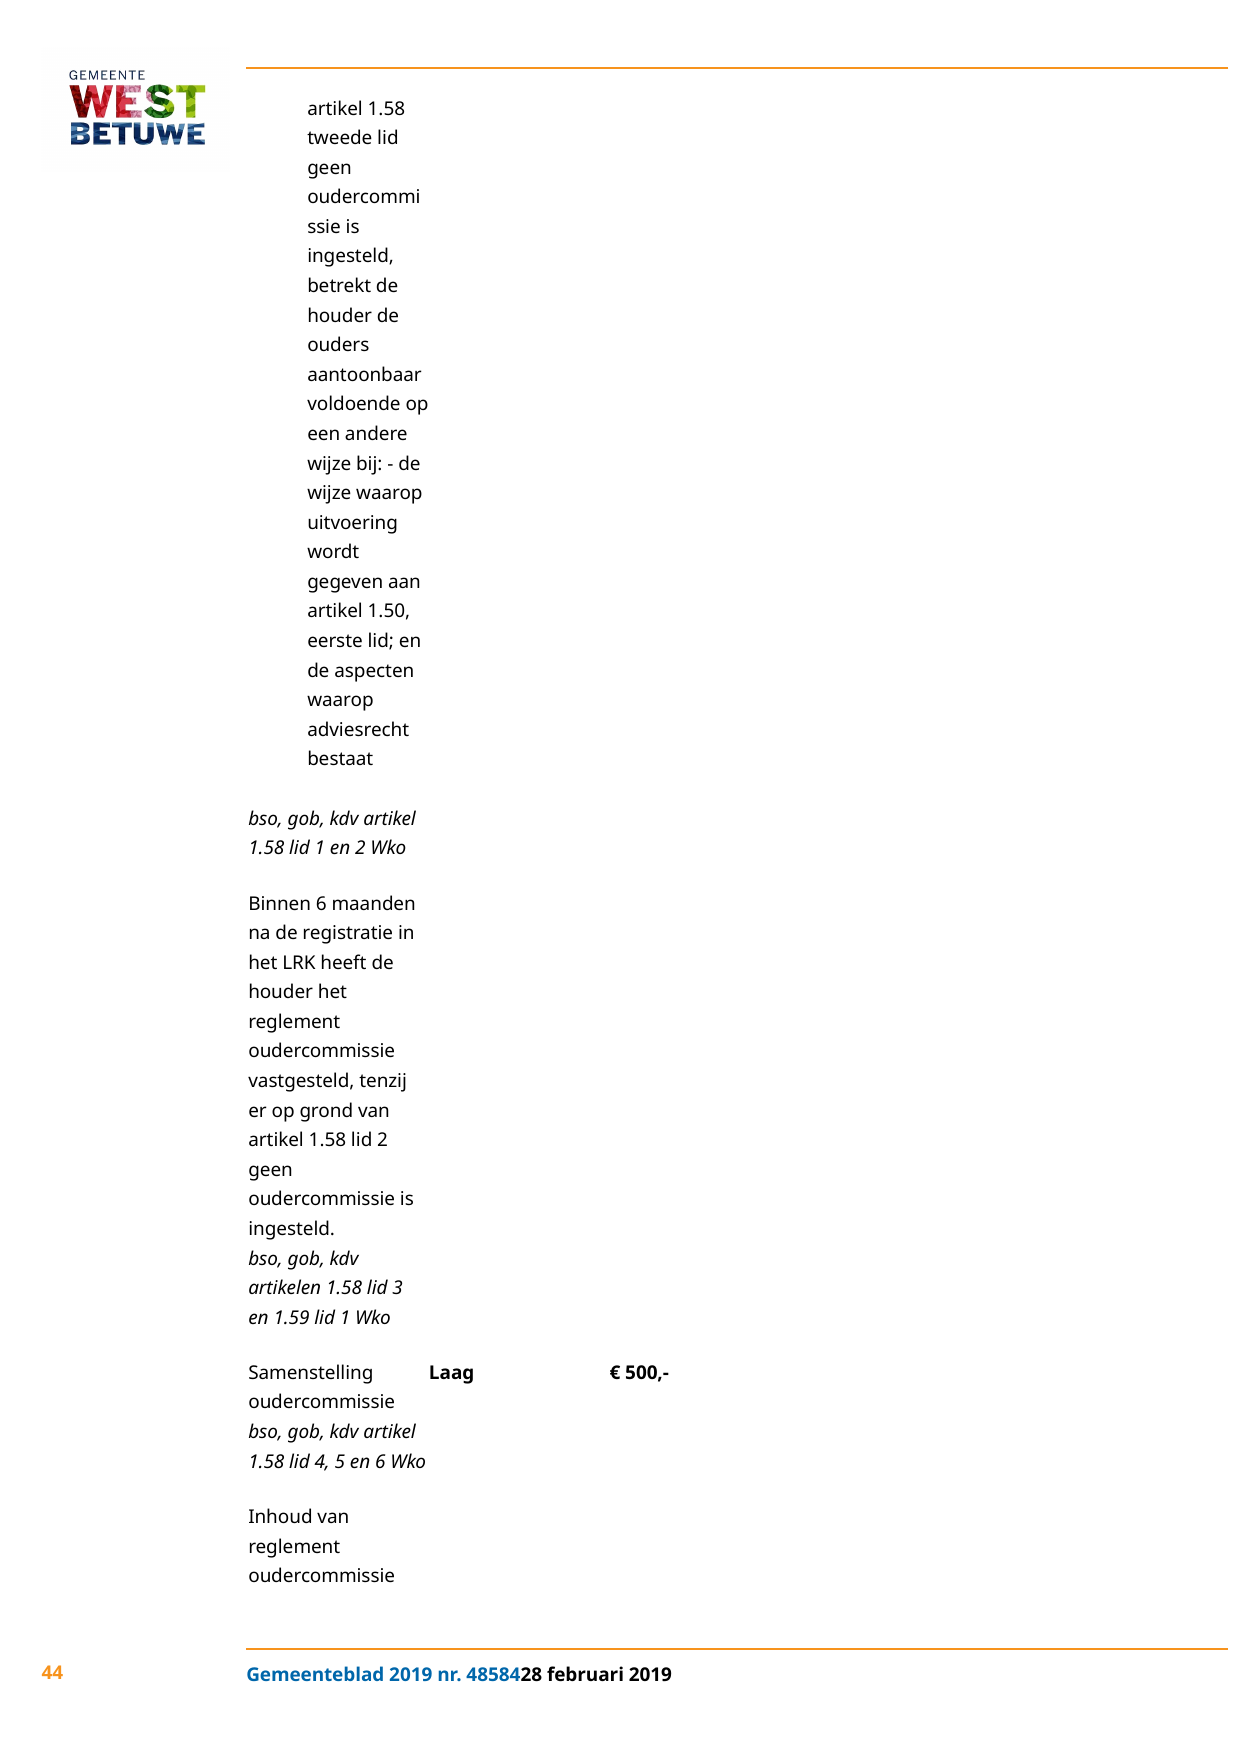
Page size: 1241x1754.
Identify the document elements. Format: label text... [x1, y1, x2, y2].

table_cell Binnen 6 maanden na de registratie in het LRK heeft de houder het reglement oudercommissie vastgesteld, tenzij er op grond van artikel 1.58 lid 2 geen oudercommissie is ingesteld. bso, gob, kdv artikelen 1.58 lid 3 en 1.59 lid 1 Wko [248, 890, 429, 1359]
table_cell € 500,- [609, 1359, 790, 1503]
table_cell [609, 95, 790, 1359]
table_cell Samenstelling oudercommissie bso, gob, kdv artikel 1.58 lid 4, 5 en 6 Wko [248, 1359, 429, 1503]
picture [41, 47, 231, 172]
table_cell [429, 95, 609, 1359]
table_cell [609, 1503, 790, 1588]
table_cell Laag [429, 1359, 609, 1503]
table_cell Inhoud van reglement oudercommissie [248, 1503, 429, 1588]
table_cell artikel 1.58 tweede lid geen oudercommissie is ingesteld, betrekt de houder de ouders aantoonbaar voldoende op een andere wijze bij: - de wijze waarop uitvoering wordt gegeven aan artikel 1.50, eerste lid; en de aspecten waarop adviesrecht bestaat bso, gob, kdv artikel 1.58 lid 1 en 2 Wko [248, 95, 429, 890]
table_cell [429, 1503, 609, 1588]
